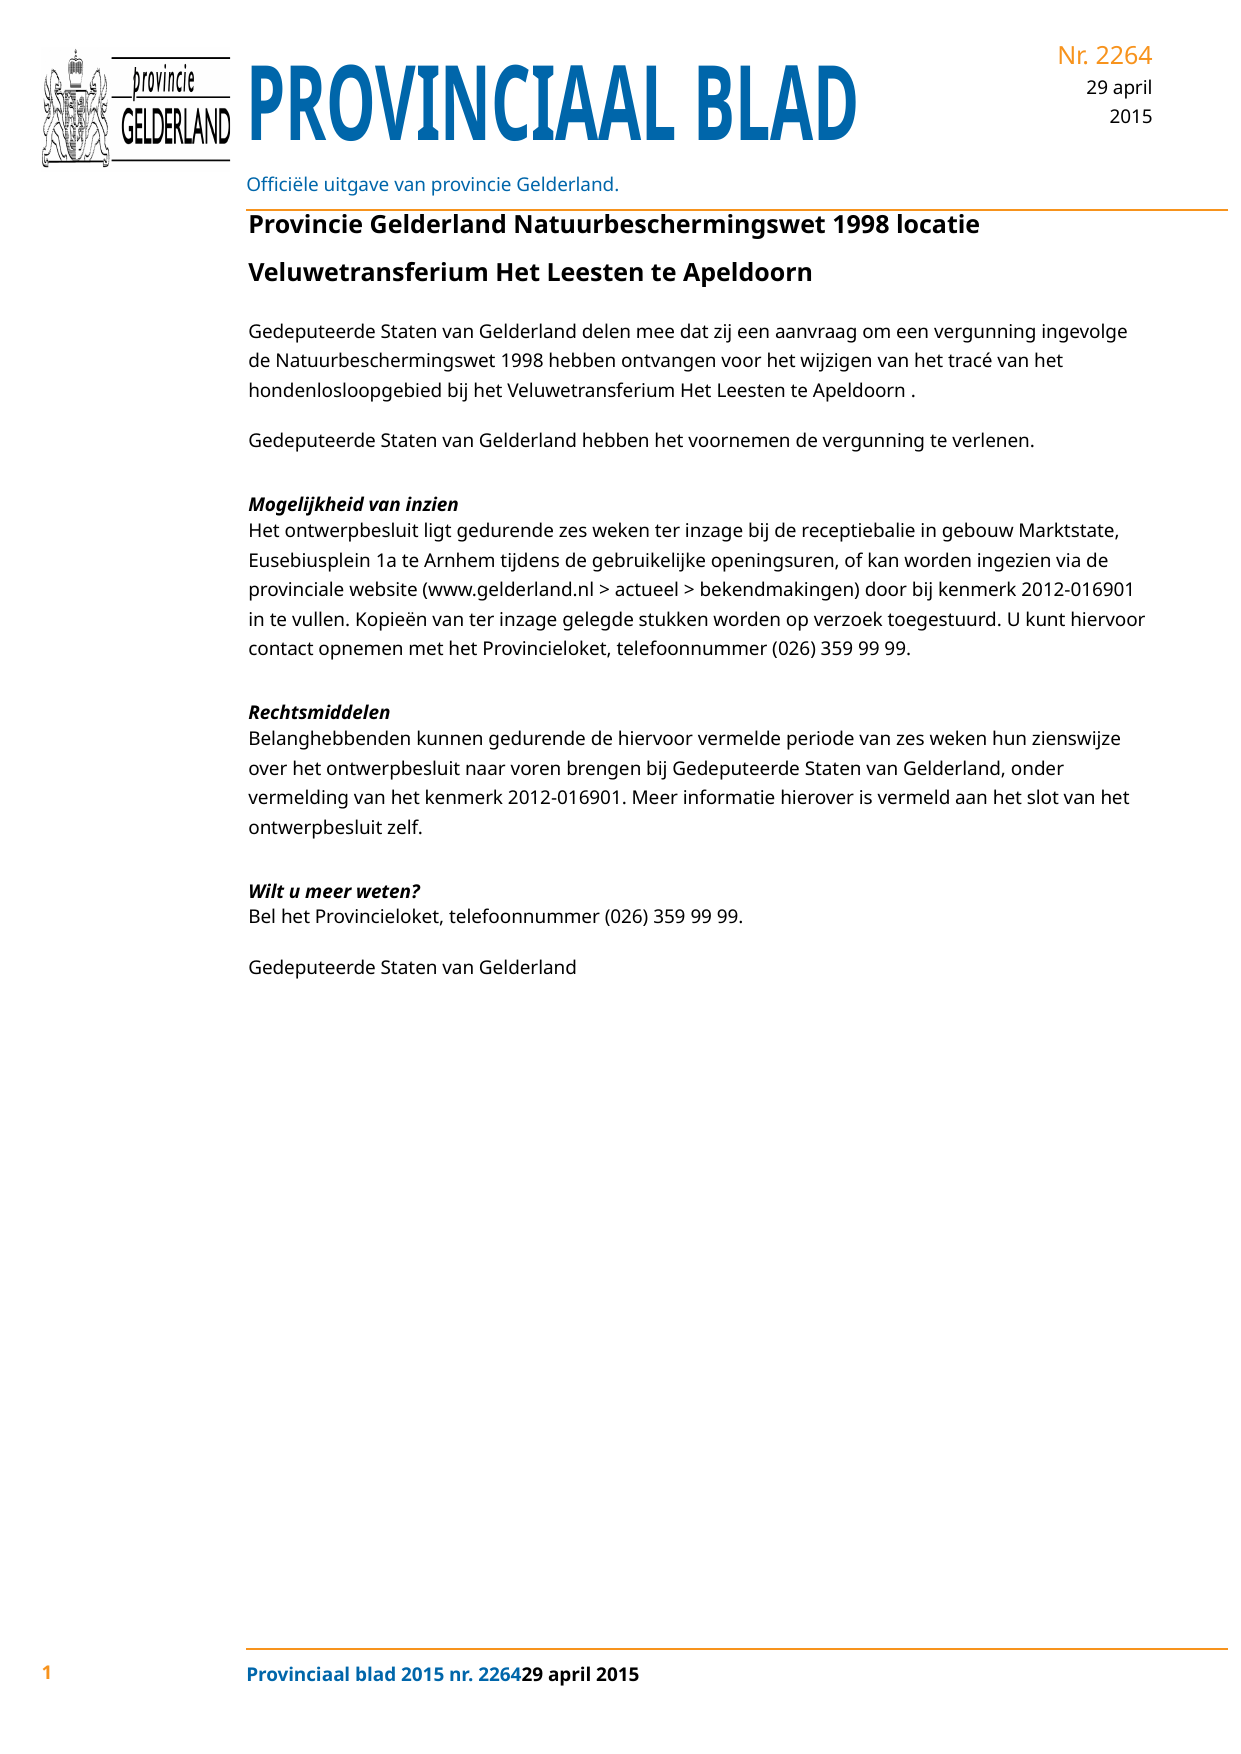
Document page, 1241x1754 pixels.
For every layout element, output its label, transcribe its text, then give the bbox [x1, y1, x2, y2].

text Belanghebbenden kunnen gedurende de hiervoor vermelde periode van zes weken hun zienswijze over het ontwerpbesluit naar voren brengen bij Gedeputeerde Staten van Gelderland, onder vermelding van het kenmerk 2012-016901. Meer informatie hierover is vermeld aan het slot van het ontwerpbesluit zelf. [248, 725, 1152, 840]
text Rechtsmiddelen [248, 699, 1152, 725]
picture [41, 47, 231, 172]
text Provincie Gelderland Natuurbeschermingswet 1998 locatie Veluwetransferium Het Leesten te Apeldoorn [248, 211, 1152, 288]
text Het ontwerpbesluit ligt gedurende zes weken ter inzage bij de receptiebalie in gebouw Marktstate, Eusebiusplein 1a te Arnhem tijdens de gebruikelijke openingsuren, of kan worden ingezien via de provinciale website (www.gelderland.nl > actueel > bekendmakingen) door bij kenmerk 2012-016901 in te vullen. Kopieën van ter inzage gelegde stukken worden op verzoek toegestuurd. U kunt hiervoor contact opnemen met het Provincieloket, telefoonnummer (026) 359 99 99. [248, 517, 1152, 661]
text Gedeputeerde Staten van Gelderland delen mee dat zij een aanvraag om een vergunning ingevolge de Natuurbeschermingswet 1998 hebben ontvangen voor het wijzigen van het tracé van het hondenlosloopgebied bij het Veluwetransferium Het Leesten te Apeldoorn . [248, 318, 1152, 403]
text Wilt u meer weten? [248, 878, 1152, 904]
text Bel het Provincieloket, telefoonnummer (026) 359 99 99. [248, 904, 1152, 929]
text Mogelijkheid van inzien [248, 491, 1152, 517]
text Gedeputeerde Staten van Gelderland [248, 954, 1152, 980]
text Gedeputeerde Staten van Gelderland hebben het voornemen de vergunning te verlenen. [248, 427, 1152, 453]
